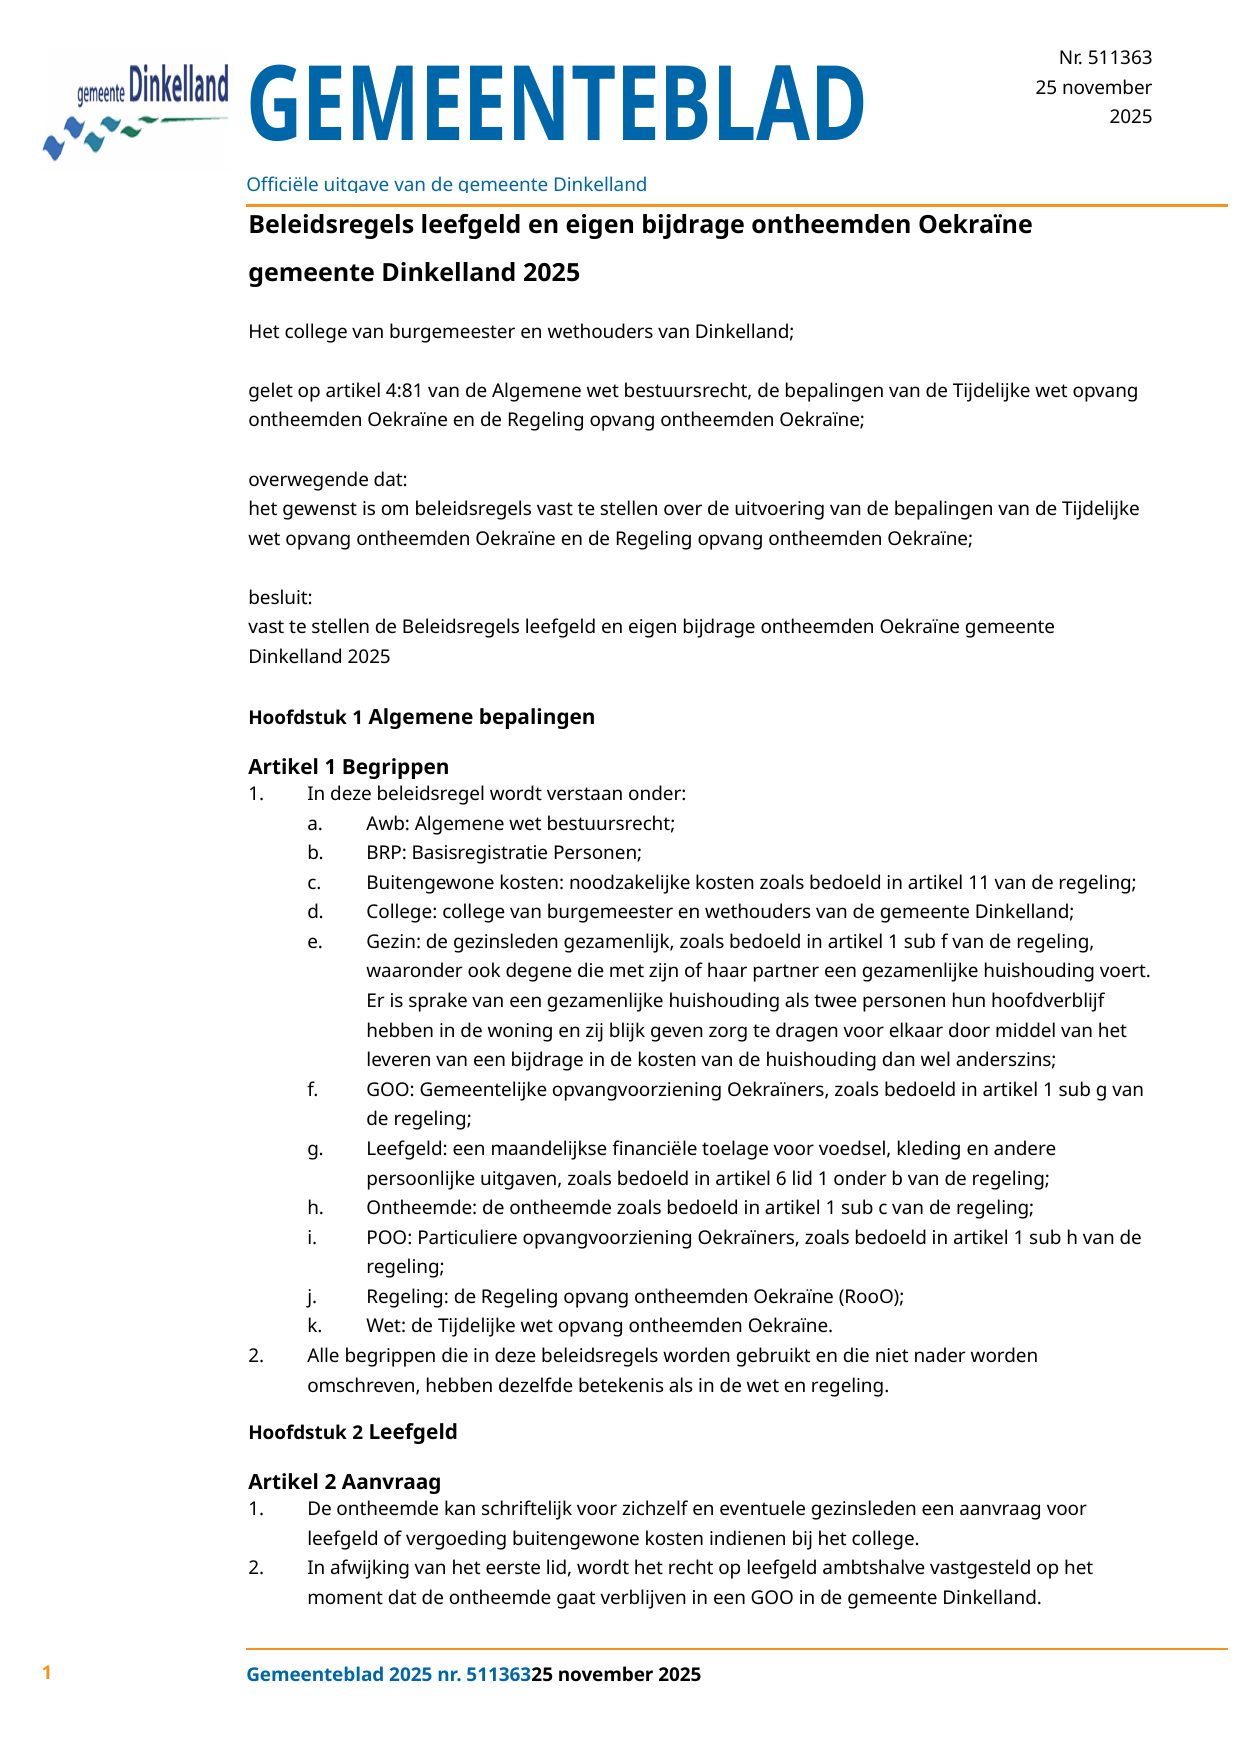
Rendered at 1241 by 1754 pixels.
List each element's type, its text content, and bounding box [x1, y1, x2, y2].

text Beleidsregels leefgeld en eigen bijdrage ontheemden Oekraïne gemeente Dinkelland 2025 [248, 207, 1152, 288]
list Alle begrippen die in deze beleidsregels worden gebruikt en die niet nader worden omschreven, hebben dezelfde betekenis als in de wet en regeling. [248, 1342, 1152, 1398]
text overwegende dat: [248, 466, 1152, 492]
list Gezin: de gezinsleden gezamenlijk, zoals bedoeld in artikel 1 sub f van de regeling, waaronder ook degene die met zijn of haar partner een gezamenlijke huishouding voert. Er is sprake van een gezamenlijke huishouding als twee personen hun hoofdverblijf hebben in de woning en zij blijk geven zorg te dragen voor elkaar door middel van het leveren van een bijdrage in de kosten van de huishouding dan wel anderszins; [307, 928, 1152, 1072]
list Ontheemde: de ontheemde zoals bedoeld in artikel 1 sub c van de regeling; [307, 1194, 1152, 1220]
text Het college van burgemeester en wethouders van Dinkelland; [248, 318, 1152, 344]
list In deze beleidsregel wordt verstaan onder: [248, 780, 1152, 806]
list Leefgeld: een maandelijkse financiële toelage voor voedsel, kleding en andere persoonlijke uitgaven, zoals bedoeld in artikel 6 lid 1 onder b van de regeling; [307, 1135, 1152, 1191]
text besluit: [248, 584, 1152, 610]
list POO: Particuliere opvangvoorziening Oekraïners, zoals bedoeld in artikel 1 sub h van de regeling; [307, 1224, 1152, 1279]
text Artikel 1 Begrippen [248, 752, 1152, 780]
list BRP: Basisregistratie Personen; [307, 839, 1152, 865]
list In afwijking van het eerste lid, wordt het recht op leefgeld ambtshalve vastgesteld op het moment dat de ontheemde gaat verblijven in een GOO in de gemeente Dinkelland. [248, 1554, 1152, 1610]
text Hoofdstuk 1 Algemene bepalingen [248, 702, 1152, 731]
list Wet: de Tijdelijke wet opvang ontheemden Oekraïne. [307, 1313, 1152, 1338]
list Awb: Algemene wet bestuursrecht; [307, 810, 1152, 836]
picture [41, 47, 231, 172]
list Buitengewone kosten: noodzakelijke kosten zoals bedoeld in artikel 11 van de regeling; [307, 869, 1152, 895]
list Regeling: de Regeling opvang ontheemden Oekraïne (RooO); [307, 1283, 1152, 1309]
list GOO: Gemeentelijke opvangvoorziening Oekraïners, zoals bedoeld in artikel 1 sub g van de regeling; [307, 1076, 1152, 1131]
list College: college van burgemeester en wethouders van de gemeente Dinkelland; [307, 898, 1152, 924]
text Artikel 2 Aanvraag [248, 1467, 1152, 1495]
text Hoofdstuk 2 Leefgeld [248, 1417, 1152, 1446]
text het gewenst is om beleidsregels vast te stellen over de uitvoering van de bepalingen van de Tijdelijke wet opvang ontheemden Oekraïne en de Regeling opvang ontheemden Oekraïne; [248, 495, 1152, 551]
text gelet op artikel 4:81 van de Algemene wet bestuursrecht, de bepalingen van de Tijdelijke wet opvang ontheemden Oekraïne en de Regeling opvang ontheemden Oekraïne; [248, 377, 1152, 432]
text vast te stellen de Beleidsregels leefgeld en eigen bijdrage ontheemden Oekraïne gemeente Dinkelland 2025 [248, 614, 1152, 669]
list De ontheemde kan schriftelijk voor zichzelf en eventuele gezinsleden een aanvraag voor leefgeld of vergoeding buitengewone kosten indienen bij het college. [248, 1495, 1152, 1551]
